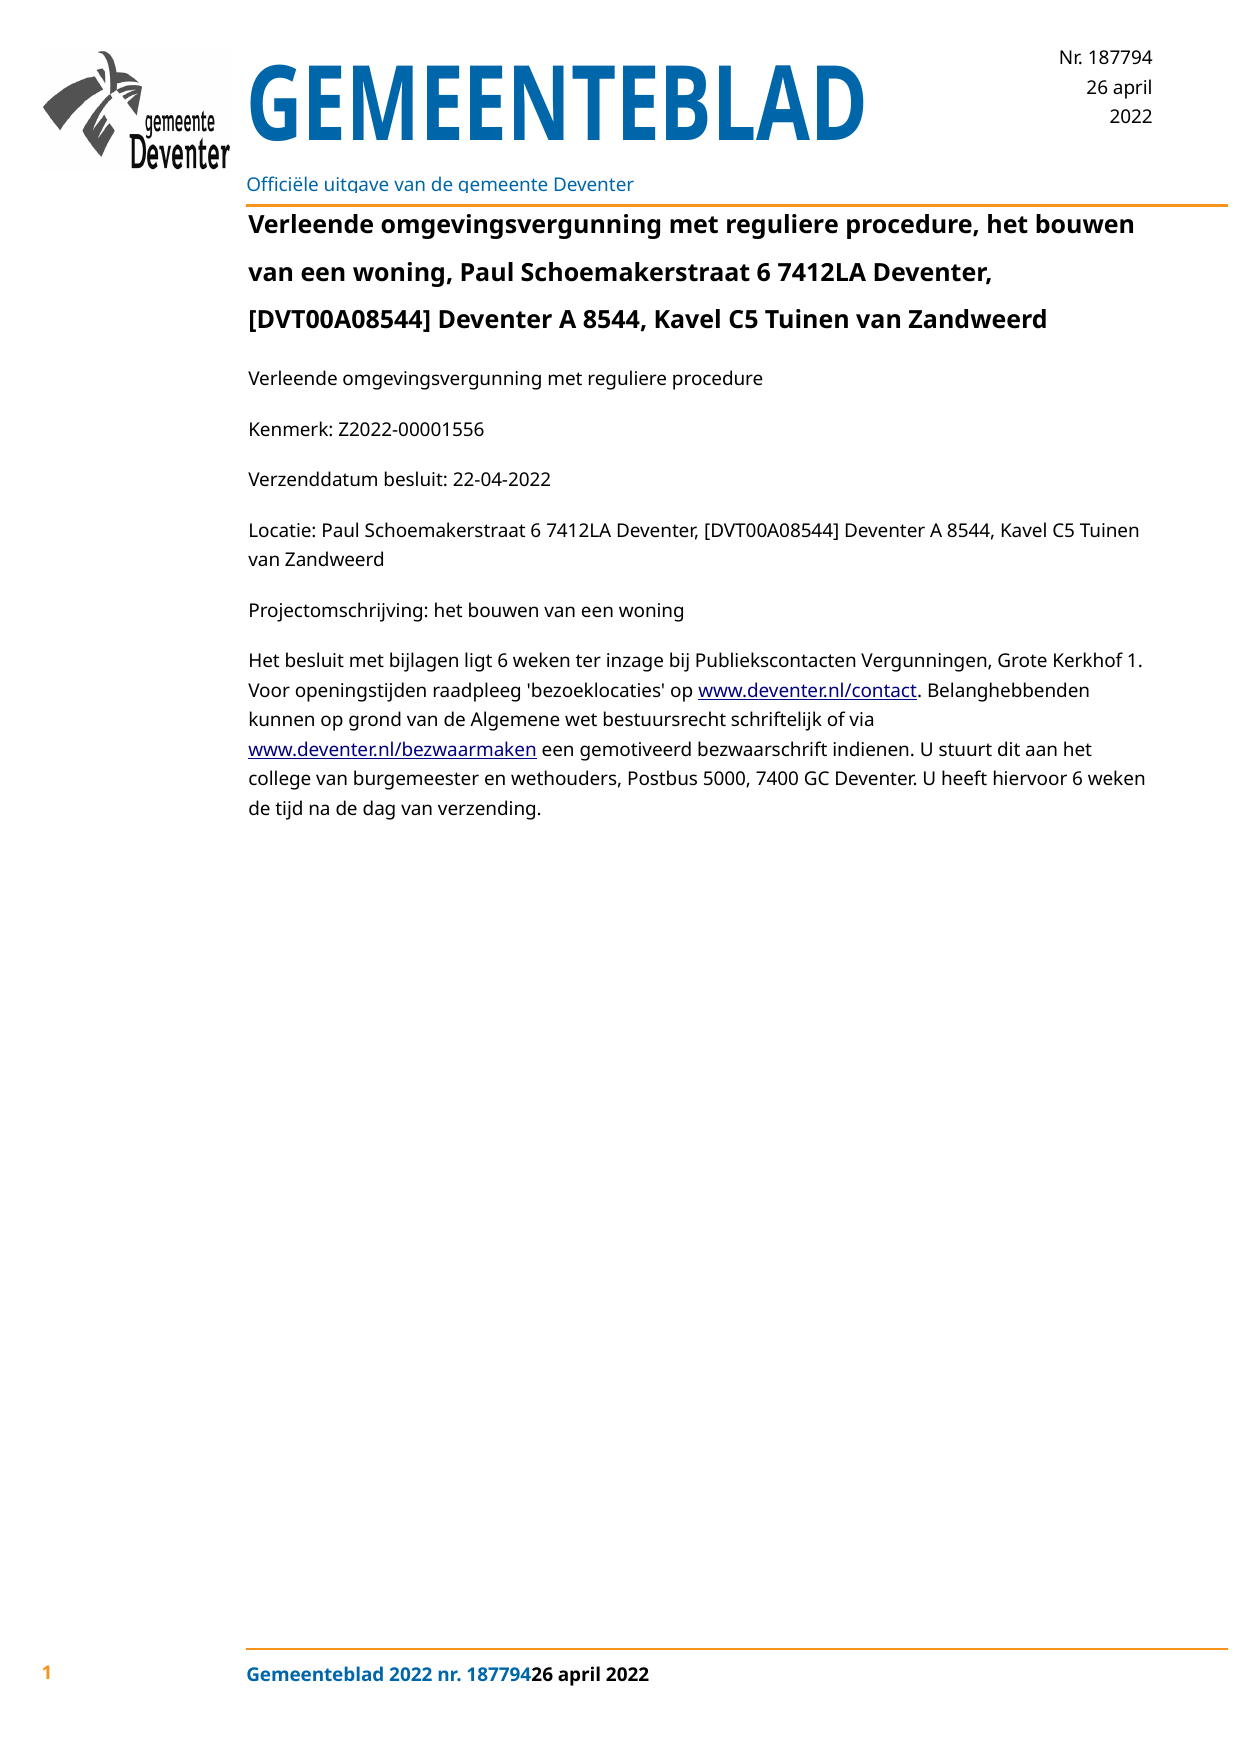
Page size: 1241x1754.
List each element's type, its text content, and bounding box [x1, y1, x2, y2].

picture [41, 47, 231, 172]
text Verzenddatum besluit: 22-04-2022 [248, 466, 1152, 492]
text Kenmerk: Z2022-00001556 [248, 416, 1152, 442]
text Verleende omgevingsvergunning met reguliere procedure [248, 366, 1152, 391]
text Locatie: Paul Schoemakerstraat 6 7412LA Deventer, [DVT00A08544] Deventer A 8544, Kavel C5 Tuinen van Zandweerd [248, 517, 1152, 572]
text Verleende omgevingsvergunning met reguliere procedure, het bouwen van een woning, Paul Schoemakerstraat 6 7412LA Deventer, [DVT00A08544] Deventer A 8544, Kavel C5 Tuinen van Zandweerd [248, 207, 1152, 336]
text Het besluit met bijlagen ligt 6 weken ter inzage bij Publiekscontacten Vergunningen, Grote Kerkhof 1. Voor openingstijden raadpleeg 'bezoeklocaties' op www.deventer.nl/contact. Belanghebbenden kunnen op grond van de Algemene wet bestuursrecht schriftelijk of via www.deventer.nl/bezwaarmaken een gemotiveerd bezwaarschrift indienen. U stuurt dit aan het college van burgemeester en wethouders, Postbus 5000, 7400 GC Deventer. U heeft hiervoor 6 weken de tijd na de dag van verzending. [248, 647, 1152, 821]
text Projectomschrijving: het bouwen van een woning [248, 597, 1152, 622]
